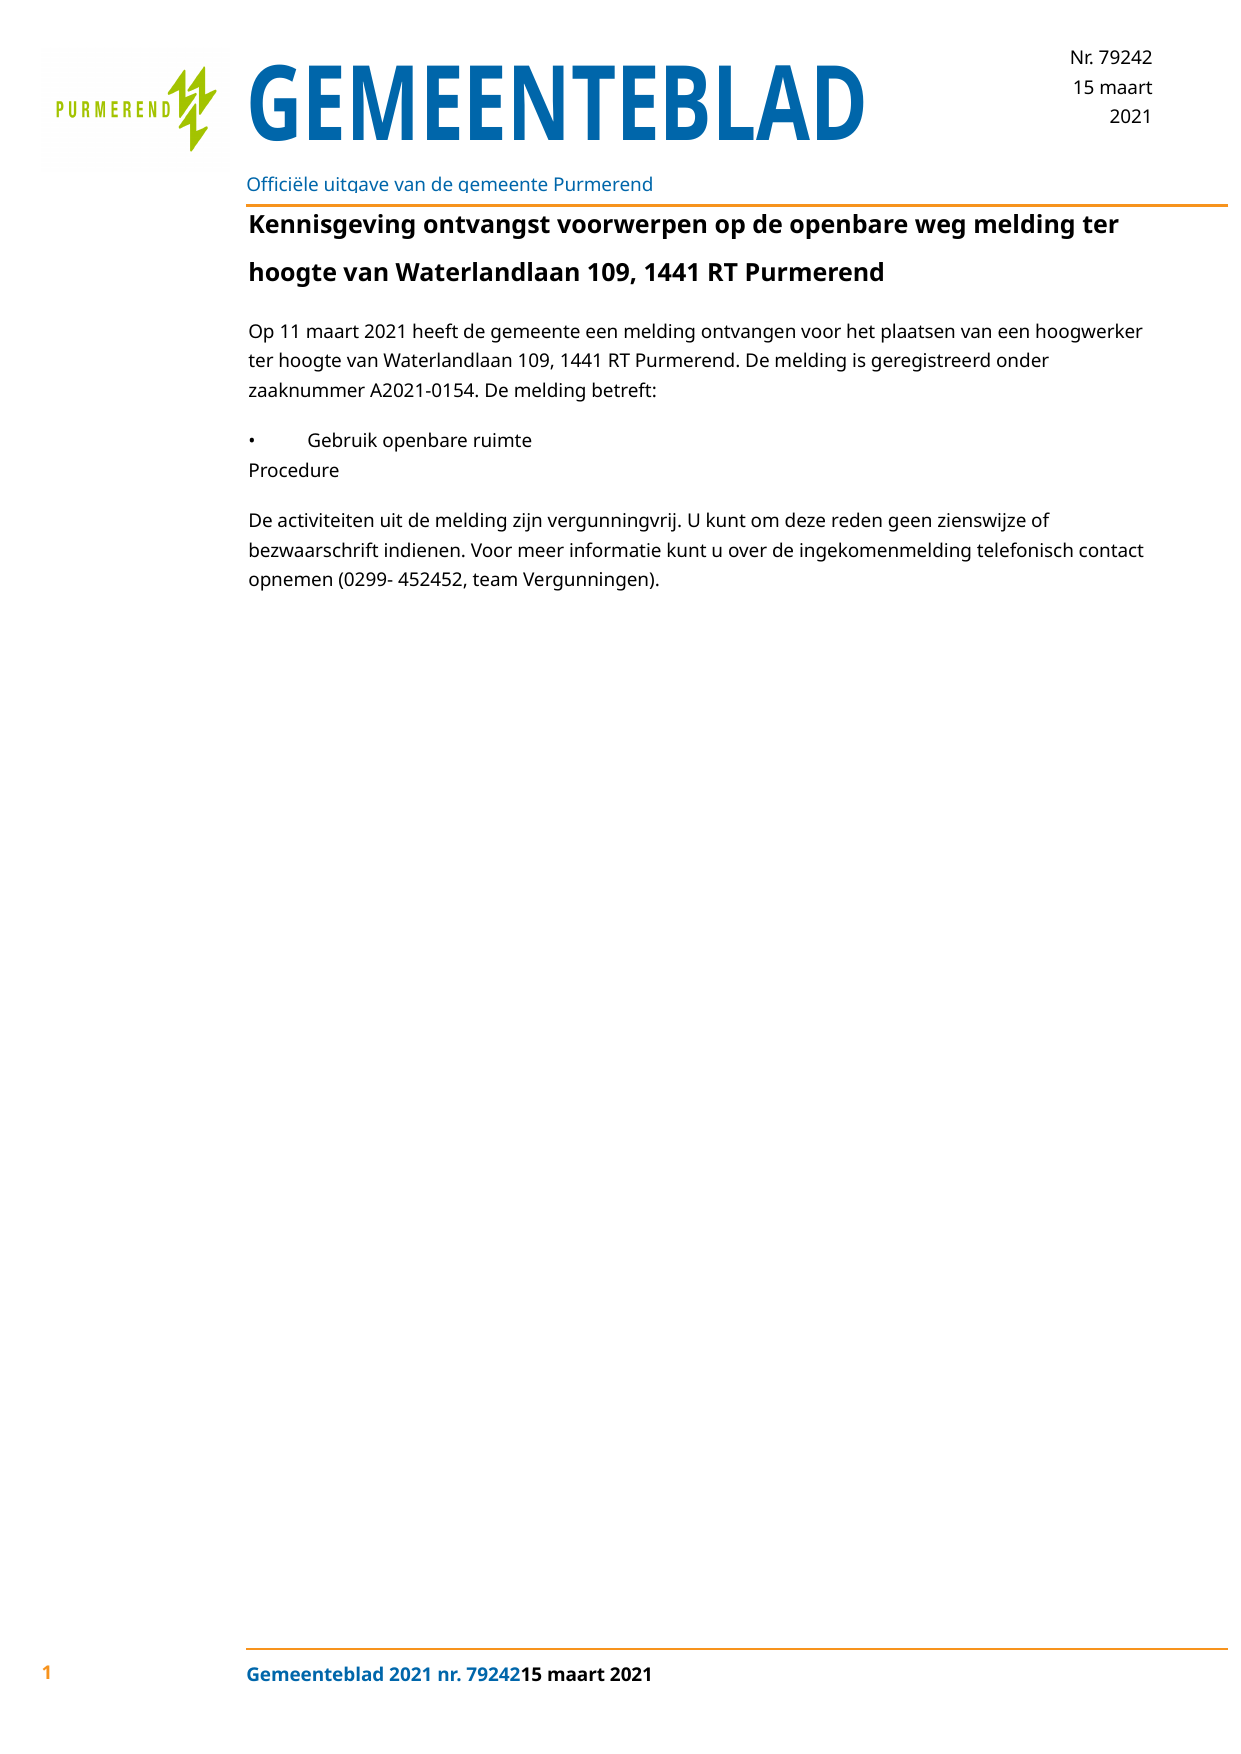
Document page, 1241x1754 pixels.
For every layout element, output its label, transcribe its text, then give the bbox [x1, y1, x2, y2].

text Kennisgeving ontvangst voorwerpen op de openbare weg melding ter hoogte van Waterlandlaan 109, 1441 RT Purmerend [248, 207, 1152, 288]
text De activiteiten uit de melding zijn vergunningvrij. U kunt om deze reden geen zienswijze of bezwaarschrift indienen. Voor meer informatie kunt u over de ingekomenmelding telefonisch contact opnemen (0299- 452452, team Vergunningen). [248, 507, 1152, 592]
list Gebruik openbare ruimte [248, 427, 1152, 453]
picture [41, 47, 231, 172]
text Op 11 maart 2021 heeft de gemeente een melding ontvangen voor het plaatsen van een hoogwerker ter hoogte van Waterlandlaan 109, 1441 RT Purmerend. De melding is geregistreerd onder zaaknummer A2021-0154. De melding betreft: [248, 318, 1152, 403]
text Procedure [248, 457, 1152, 483]
